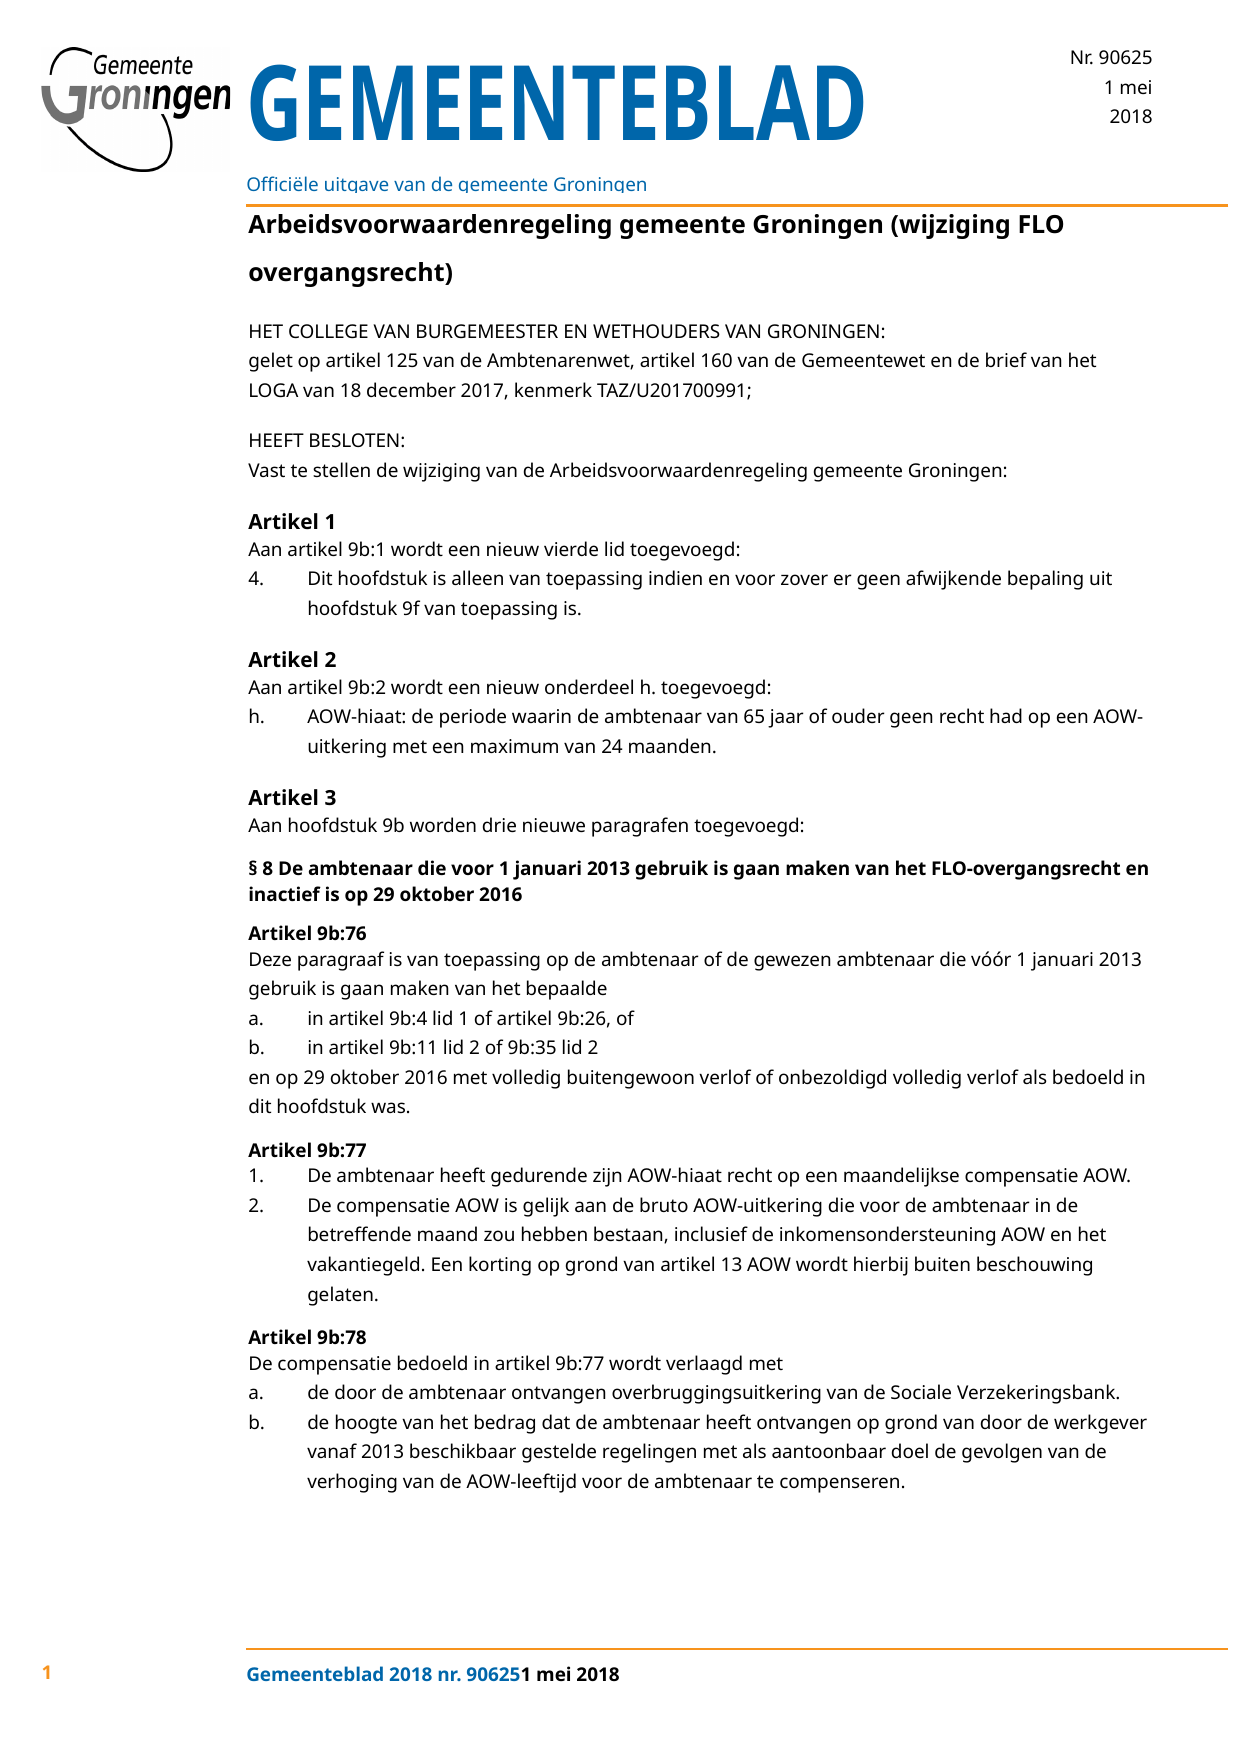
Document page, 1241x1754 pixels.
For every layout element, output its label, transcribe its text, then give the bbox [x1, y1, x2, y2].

list de hoogte van het bedrag dat de ambtenaar heeft ontvangen op grond van door de werkgever vanaf 2013 beschikbaar gestelde regelingen met als aantoonbaar doel de gevolgen van de verhoging van de AOW-leeftijd voor de ambtenaar te compenseren. [248, 1409, 1152, 1494]
list De compensatie AOW is gelijk aan de bruto AOW-uitkering die voor de ambtenaar in de betreffende maand zou hebben bestaan, inclusief de inkomensondersteuning AOW en het vakantiegeld. Een korting op grond van artikel 13 AOW wordt hierbij buiten beschouwing gelaten. [248, 1192, 1152, 1307]
text LOGA van 18 december 2017, kenmerk TAZ/U201700991; [248, 377, 1152, 403]
text Aan hoofdstuk 9b worden drie nieuwe paragrafen toegevoegd: [248, 812, 1152, 838]
text Artikel 1 [248, 507, 1152, 536]
text Vast te stellen de wijziging van de Arbeidsvoorwaardenregeling gemeente Groningen: [248, 457, 1152, 483]
list AOW-hiaat: de periode waarin de ambtenaar van 65 jaar of ouder geen recht had op een AOW-uitkering met een maximum van 24 maanden. [248, 703, 1152, 759]
text Artikel 2 [248, 645, 1152, 674]
text Artikel 9b:76 [248, 920, 1152, 946]
list Dit hoofdstuk is alleen van toepassing indien en voor zover er geen afwijkende bepaling uit hoofdstuk 9f van toepassing is. [248, 565, 1152, 621]
text Artikel 9b:78 [248, 1324, 1152, 1350]
list De ambtenaar heeft gedurende zijn AOW-hiaat recht op een maandelijkse compensatie AOW. [248, 1162, 1152, 1188]
text Aan artikel 9b:2 wordt een nieuw onderdeel h. toegevoegd: [248, 674, 1152, 699]
text en op 29 oktober 2016 met volledig buitengewoon verlof of onbezoldigd volledig verlof als bedoeld in dit hoofdstuk was. [248, 1064, 1152, 1119]
text Arbeidsvoorwaardenregeling gemeente Groningen (wijziging FLO overgangsrecht) [248, 207, 1152, 288]
text Deze paragraaf is van toepassing op de ambtenaar of de gewezen ambtenaar die vóór 1 januari 2013 gebruik is gaan maken van het bepaalde [248, 946, 1152, 1001]
text gelet op artikel 125 van de Ambtenarenwet, artikel 160 van de Gemeentewet en de brief van het [248, 347, 1152, 373]
picture [41, 47, 231, 172]
text HEEFT BESLOTEN: [248, 427, 1152, 453]
text De compensatie bedoeld in artikel 9b:77 wordt verlaagd met [248, 1350, 1152, 1375]
text HET COLLEGE VAN BURGEMEESTER EN WETHOUDERS VAN GRONINGEN: [248, 318, 1152, 344]
list in artikel 9b:4 lid 1 of artikel 9b:26, of [248, 1005, 1152, 1031]
list in artikel 9b:11 lid 2 of 9b:35 lid 2 [248, 1034, 1152, 1060]
list de door de ambtenaar ontvangen overbruggingsuitkering van de Sociale Verzekeringsbank. [248, 1379, 1152, 1405]
text Aan artikel 9b:1 wordt een nieuw vierde lid toegevoegd: [248, 536, 1152, 562]
text Artikel 3 [248, 783, 1152, 812]
text § 8 De ambtenaar die voor 1 januari 2013 gebruik is gaan maken van het FLO-overgangsrecht en inactief is op 29 oktober 2016 [248, 855, 1152, 906]
text Artikel 9b:77 [248, 1137, 1152, 1162]
